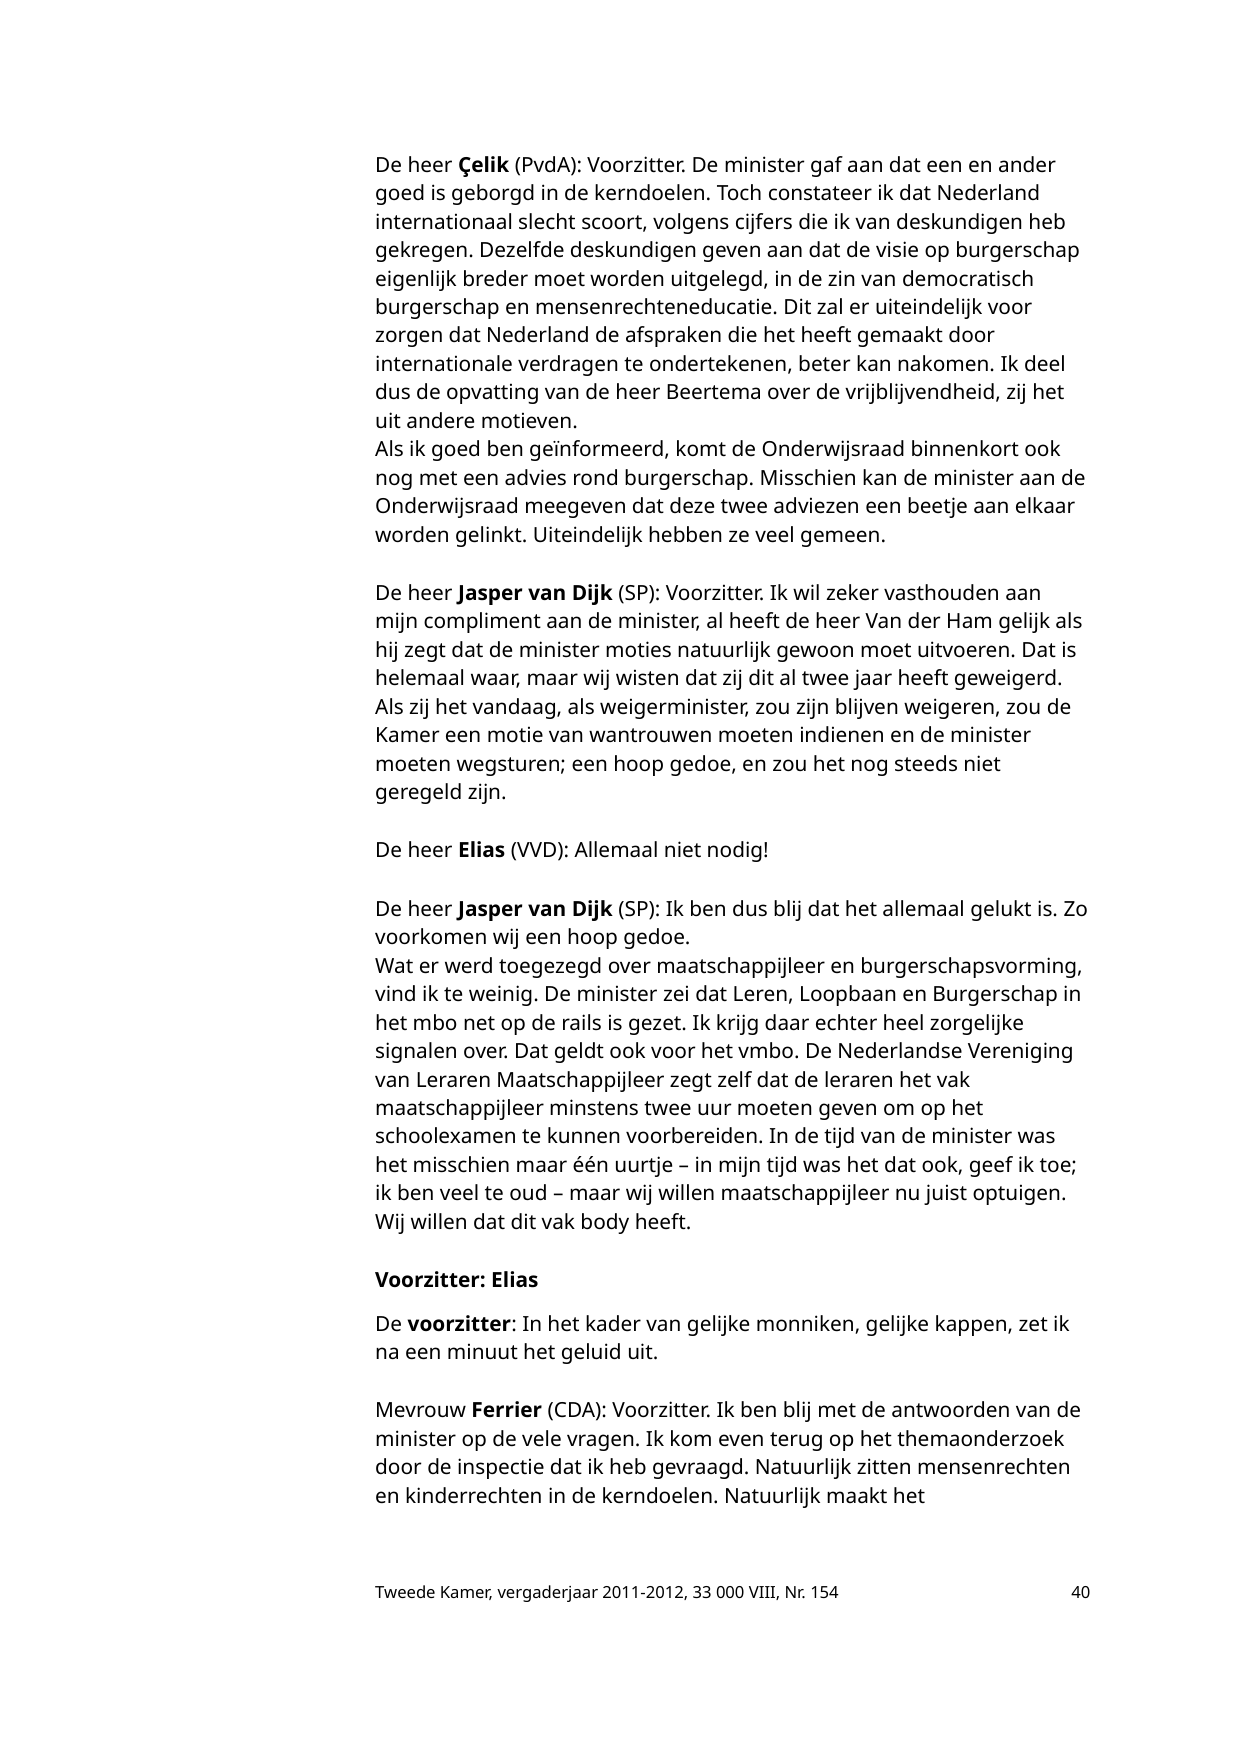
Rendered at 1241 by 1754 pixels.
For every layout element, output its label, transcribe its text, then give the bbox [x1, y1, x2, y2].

text Wat er werd toegezegd over maatschappijleer en burgerschapsvorming, vind ik te weinig. De minister zei dat Leren, Loopbaan en Burgerschap in het mbo net op de rails is gezet. Ik krijg daar echter heel zorgelijke signalen over. Dat geldt ook voor het vmbo. De Nederlandse Vereniging van Leraren Maatschappijleer zegt zelf dat de leraren het vak maatschappijleer minstens twee uur moeten geven om op het schoolexamen te kunnen voorbereiden. In de tijd van de minister was het misschien maar één uurtje – in mijn tijd was het dat ook, geef ik toe; ik ben veel te oud – maar wij willen maatschappijleer nu juist optuigen. Wij willen dat dit vak body heeft. [375, 951, 1090, 1235]
text De heer Elias (VVD): Allemaal niet nodig! [375, 836, 1090, 864]
text De voorzitter: In het kader van gelijke monniken, gelijke kappen, zet ik na een minuut het geluid uit. [375, 1309, 1090, 1366]
text Mevrouw Ferrier (CDA): Voorzitter. Ik ben blij met de antwoorden van de minister op de vele vragen. Ik kom even terug op het themaonderzoek door de inspectie dat ik heb gevraagd. Natuurlijk zitten mensenrechten en kinderrechten in de kerndoelen. Natuurlijk maakt het [375, 1396, 1090, 1509]
text De heer Jasper van Dijk (SP): Ik ben dus blij dat het allemaal gelukt is. Zo voorkomen wij een hoop gedoe. [375, 894, 1090, 951]
text Voorzitter: Elias [375, 1265, 1090, 1294]
text De heer Çelik (PvdA): Voorzitter. De minister gaf aan dat een en ander goed is geborgd in de kerndoelen. Toch constateer ik dat Nederland internationaal slecht scoort, volgens cijfers die ik van deskundigen heb gekregen. Dezelfde deskundigen geven aan dat de visie op burgerschap eigenlijk breder moet worden uitgelegd, in de zin van democratisch burgerschap en mensenrechteneducatie. Dit zal er uiteindelijk voor zorgen dat Nederland de afspraken die het heeft gemaakt door internationale verdragen te ondertekenen, beter kan nakomen. Ik deel dus de opvatting van de heer Beertema over de vrijblijvendheid, zij het uit andere motieven. [375, 150, 1090, 434]
text De heer Jasper van Dijk (SP): Voorzitter. Ik wil zeker vasthouden aan mijn compliment aan de minister, al heeft de heer Van der Ham gelijk als hij zegt dat de minister moties natuurlijk gewoon moet uitvoeren. Dat is helemaal waar, maar wij wisten dat zij dit al twee jaar heeft geweigerd. Als zij het vandaag, als weigerminister, zou zijn blijven weigeren, zou de Kamer een motie van wantrouwen moeten indienen en de minister moeten wegsturen; een hoop gedoe, en zou het nog steeds niet geregeld zijn. [375, 578, 1090, 806]
text Als ik goed ben geïnformeerd, komt de Onderwijsraad binnenkort ook nog met een advies rond burgerschap. Misschien kan de minister aan de Onderwijsraad meegeven dat deze twee adviezen een beetje aan elkaar worden gelinkt. Uiteindelijk hebben ze veel gemeen. [375, 434, 1090, 548]
